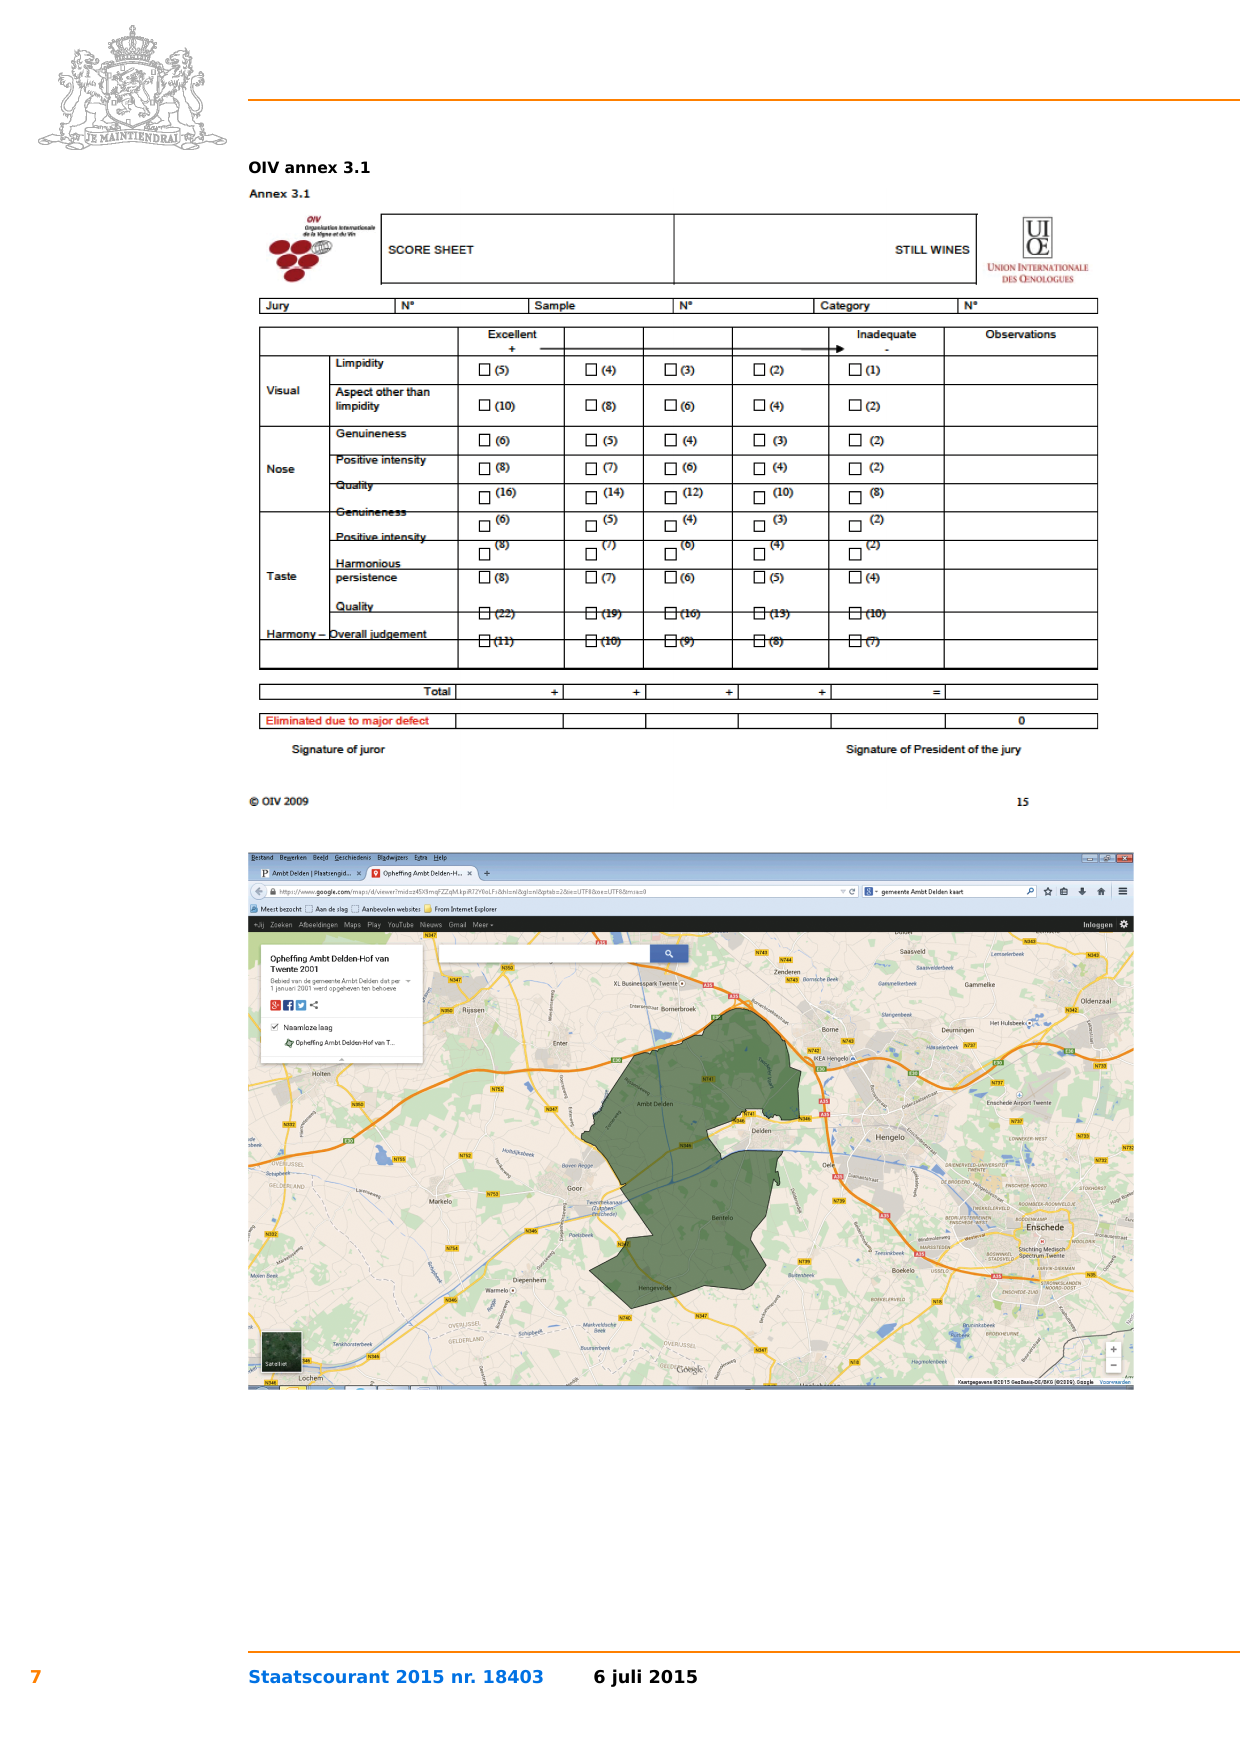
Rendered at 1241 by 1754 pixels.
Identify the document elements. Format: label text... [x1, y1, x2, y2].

picture [248, 852, 1134, 1390]
picture [38, 25, 227, 150]
picture [248, 188, 1099, 809]
text OIV annex 3.1 [248, 159, 1098, 177]
